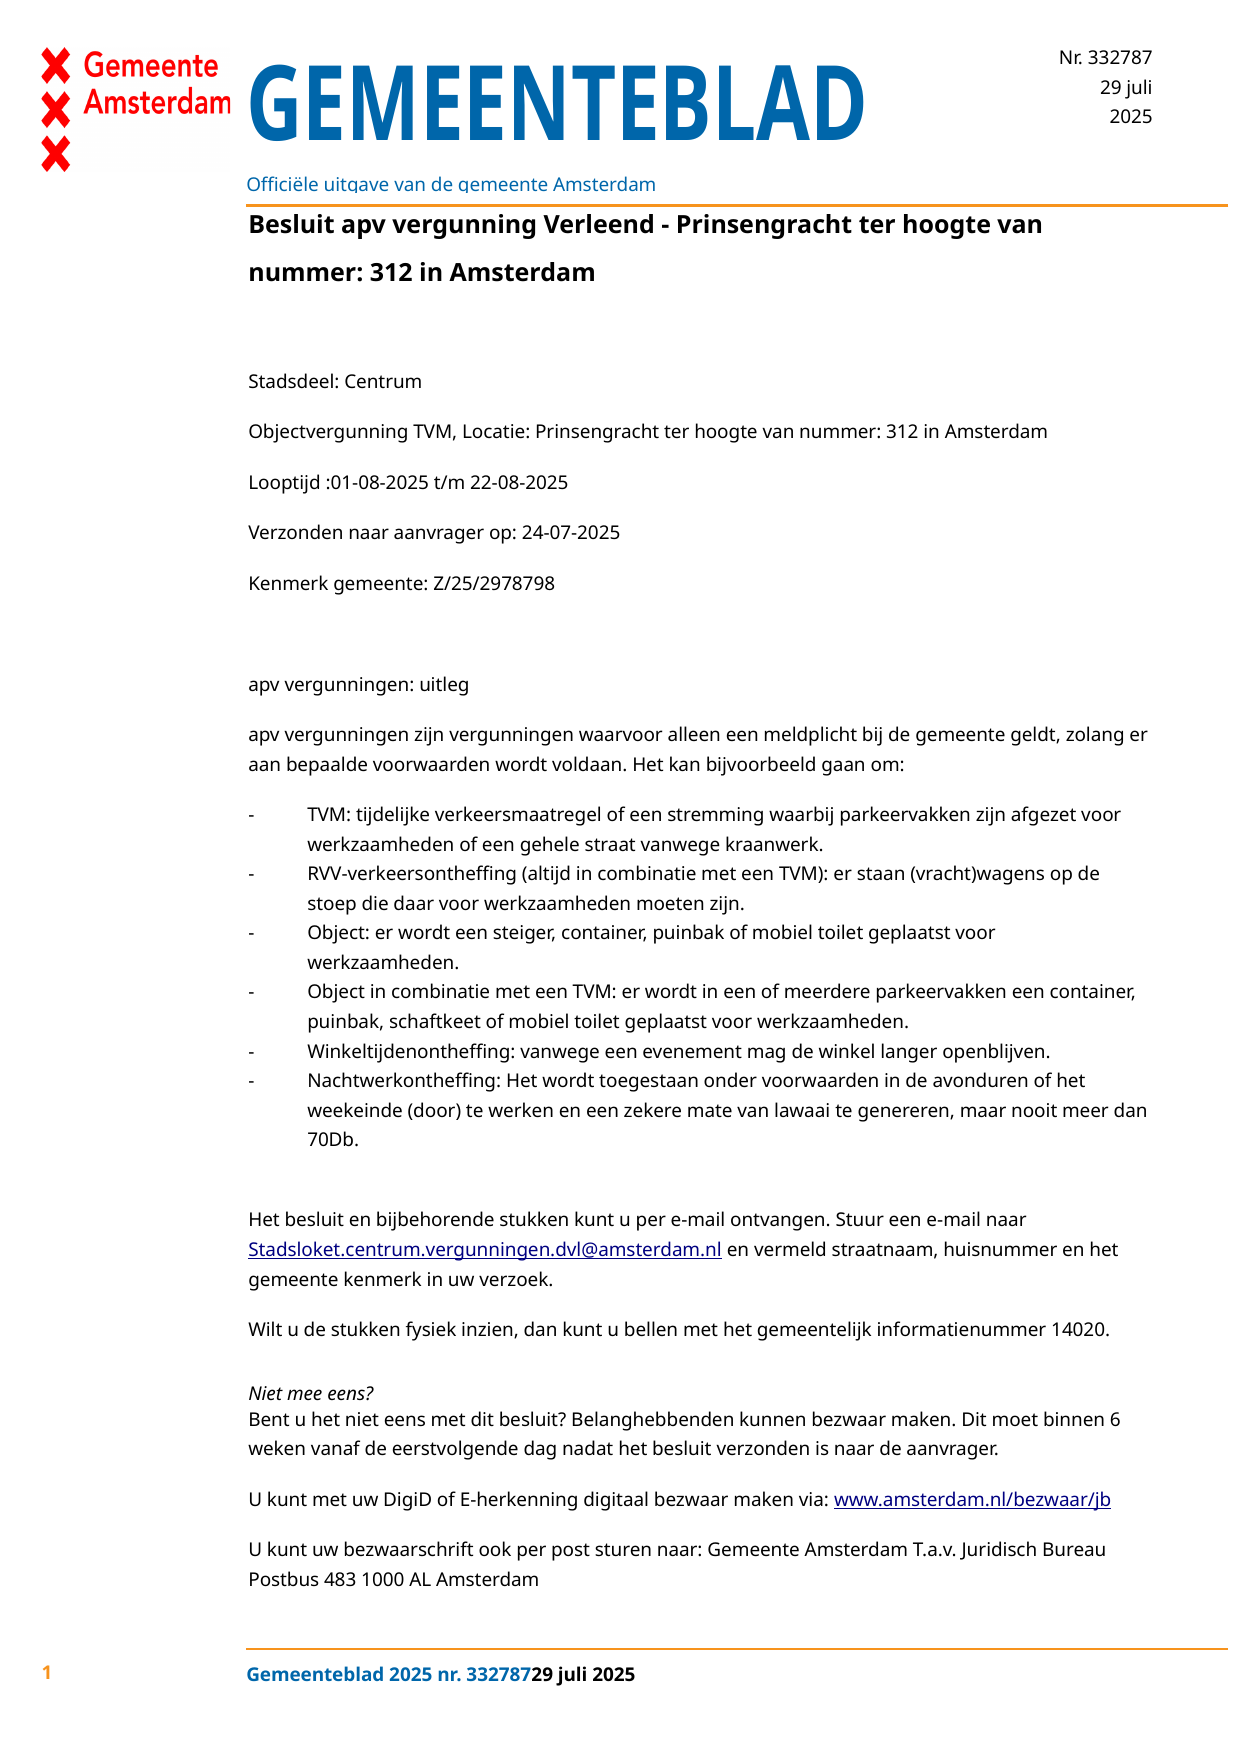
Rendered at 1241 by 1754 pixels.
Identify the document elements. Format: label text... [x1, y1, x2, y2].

text Looptijd :01-08-2025 t/m 22-08-2025 [248, 469, 1152, 495]
text Besluit apv vergunning Verleend - Prinsengracht ter hoogte van nummer: 312 in Amsterdam [248, 207, 1152, 288]
list Object: er wordt een steiger, container, puinbak of mobiel toilet geplaatst voor werkzaamheden. [248, 919, 1152, 975]
list TVM: tijdelijke verkeersmaatregel of een stremming waarbij parkeervakken zijn afgezet voor werkzaamheden of een gehele straat vanwege kraanwerk. [248, 801, 1152, 857]
text Het besluit en bijbehorende stukken kunt u per e-mail ontvangen. Stuur een e-mail naar Stadsloket.centrum.vergunningen.dvl@amsterdam.nl en vermeld straatnaam, huisnummer en het gemeente kenmerk in uw verzoek. [248, 1207, 1152, 1292]
text U kunt met uw DigiD of E-herkenning digitaal bezwaar maken via: www.amsterdam.nl/bezwaar/jb [248, 1486, 1152, 1512]
text Objectvergunning TVM, Locatie: Prinsengracht ter hoogte van nummer: 312 in Amsterdam [248, 419, 1152, 444]
list Winkeltijdenontheffing: vanwege een evenement mag de winkel langer openblijven. [248, 1038, 1152, 1064]
text apv vergunningen zijn vergunningen waarvoor alleen een meldplicht bij de gemeente geldt, zolang er aan bepaalde voorwaarden wordt voldaan. Het kan bijvoorbeeld gaan om: [248, 721, 1152, 777]
text Niet mee eens? [248, 1380, 1152, 1406]
text Wilt u de stukken fysiek inzien, dan kunt u bellen met het gemeentelijk informatienummer 14020. [248, 1316, 1152, 1342]
text apv vergunningen: uitleg [248, 671, 1152, 697]
text Verzonden naar aanvrager op: 24-07-2025 [248, 519, 1152, 545]
list Nachtwerkontheffing: Het wordt toegestaan onder voorwaarden in de avonduren of het weekeinde (door) te werken en een zekere mate van lawaai te genereren, maar nooit meer dan 70Db. [248, 1067, 1152, 1152]
text Stadsdeel: Centrum [248, 368, 1152, 394]
picture [41, 47, 231, 172]
list Object in combinatie met een TVM: er wordt in een of meerdere parkeervakken een container, puinbak, schaftkeet of mobiel toilet geplaatst voor werkzaamheden. [248, 979, 1152, 1034]
text Kenmerk gemeente: Z/25/2978798 [248, 570, 1152, 596]
text U kunt uw bezwaarschrift ook per post sturen naar: Gemeente Amsterdam T.a.v. Juridisch Bureau Postbus 483 1000 AL Amsterdam [248, 1536, 1152, 1592]
list RVV-verkeersontheffing (altijd in combinatie met een TVM): er staan (vracht)wagens op de stoep die daar voor werkzaamheden moeten zijn. [248, 860, 1152, 916]
text Bent u het niet eens met dit besluit? Belanghebbenden kunnen bezwaar maken. Dit moet binnen 6 weken vanaf de eerstvolgende dag nadat het besluit verzonden is naar de aanvrager. [248, 1406, 1152, 1461]
